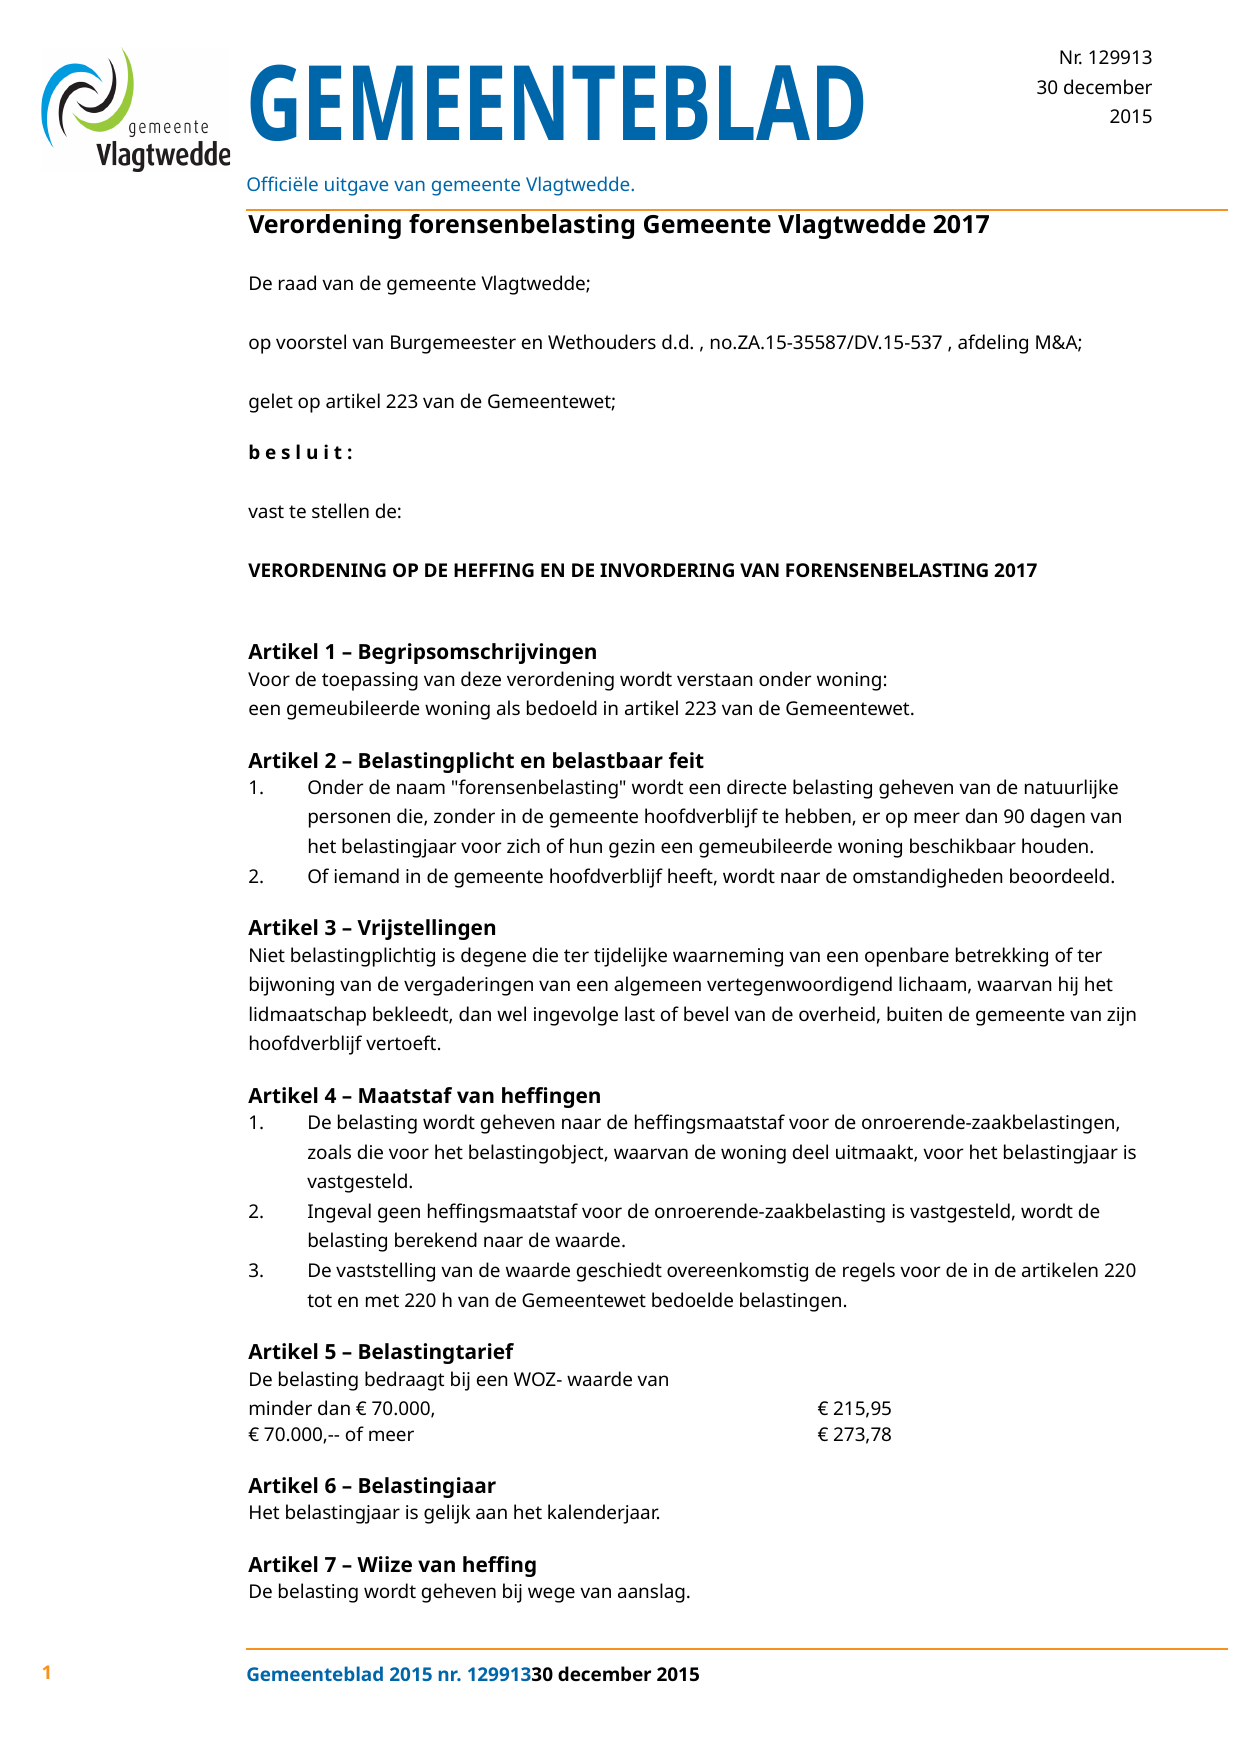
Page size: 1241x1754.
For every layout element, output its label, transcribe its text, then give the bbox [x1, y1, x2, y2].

table_header € 215,95 [817, 1395, 1152, 1421]
text Verordening forensenbelasting Gemeente Vlagtwedde 2017 [248, 211, 1152, 241]
text Artikel 2 – Belastingplicht en belastbaar feit [248, 746, 1152, 774]
list De vaststelling van de waarde geschiedt overeenkomstig de regels voor de in de artikelen 220 tot en met 220 h van de Gemeentewet bedoelde belastingen. [248, 1257, 1152, 1313]
list Of iemand in de gemeente hoofdverblijf heeft, wordt naar de omstandigheden beoordeeld. [248, 863, 1152, 889]
text een gemeubileerde woning als bedoeld in artikel 223 van de Gemeentewet. [248, 695, 1152, 721]
text Voor de toepassing van deze verordening wordt verstaan onder woning: [248, 666, 1152, 691]
text Artikel 6 – Belastingiaar [248, 1471, 1152, 1499]
text gelet op artikel 223 van de Gemeentewet; [248, 389, 1152, 414]
text Niet belastingplichtig is degene die ter tijdelijke waarneming van een openbare betrekking of ter bijwoning van de vergaderingen van een algemeen vertegenwoordigend lichaam, waarvan hij het lidmaatschap bekleedt, dan wel ingevolge last of bevel van de overheid, buiten de gemeente van zijn hoofdverblijf vertoeft. [248, 942, 1152, 1056]
text Artikel 1 – Begripsomschrijvingen [248, 637, 1152, 666]
list Onder de naam "forensenbelasting" wordt een directe belasting geheven van de natuurlijke personen die, zonder in de gemeente hoofdverblijf te hebben, er op meer dan 90 dagen van het belastingjaar voor zich of hun gezin een gemeubileerde woning beschikbaar houden. [248, 774, 1152, 859]
text Artikel 3 – Vrijstellingen [248, 913, 1152, 942]
picture [41, 47, 231, 172]
text Artikel 4 – Maatstaf van heffingen [248, 1081, 1152, 1109]
table_header minder dan € 70.000, [248, 1395, 817, 1421]
text De belasting bedraagt bij een WOZ- waarde van [248, 1366, 1152, 1391]
text De raad van de gemeente Vlagtwedde; [248, 270, 1152, 296]
text VERORDENING OP DE HEFFING EN DE INVORDERING VAN FORENSENBELASTING 2017 [248, 557, 1152, 583]
text Het belastingjaar is gelijk aan het kalenderjaar. [248, 1499, 1152, 1525]
text Artikel 5 – Belastingtarief [248, 1337, 1152, 1366]
text De belasting wordt geheven bij wege van aanslag. [248, 1578, 1152, 1604]
table_cell € 273,78 [817, 1421, 1152, 1447]
table_cell € 70.000,-- of meer [248, 1421, 817, 1447]
text b e s l u i t : [248, 439, 1152, 465]
text vast te stellen de: [248, 498, 1152, 524]
text Artikel 7 – Wiize van heffing [248, 1550, 1152, 1578]
list Ingeval geen heffingsmaatstaf voor de onroerende-zaakbelasting is vastgesteld, wordt de belasting berekend naar de waarde. [248, 1198, 1152, 1253]
text op voorstel van Burgemeester en Wethouders d.d. , no.ZA.15-35587/DV.15-537 , afdeling M&A; [248, 329, 1152, 355]
list De belasting wordt geheven naar de heffingsmaatstaf voor de onroerende-zaakbelastingen, zoals die voor het belastingobject, waarvan de woning deel uitmaakt, voor het belastingjaar is vastgesteld. [248, 1109, 1152, 1194]
